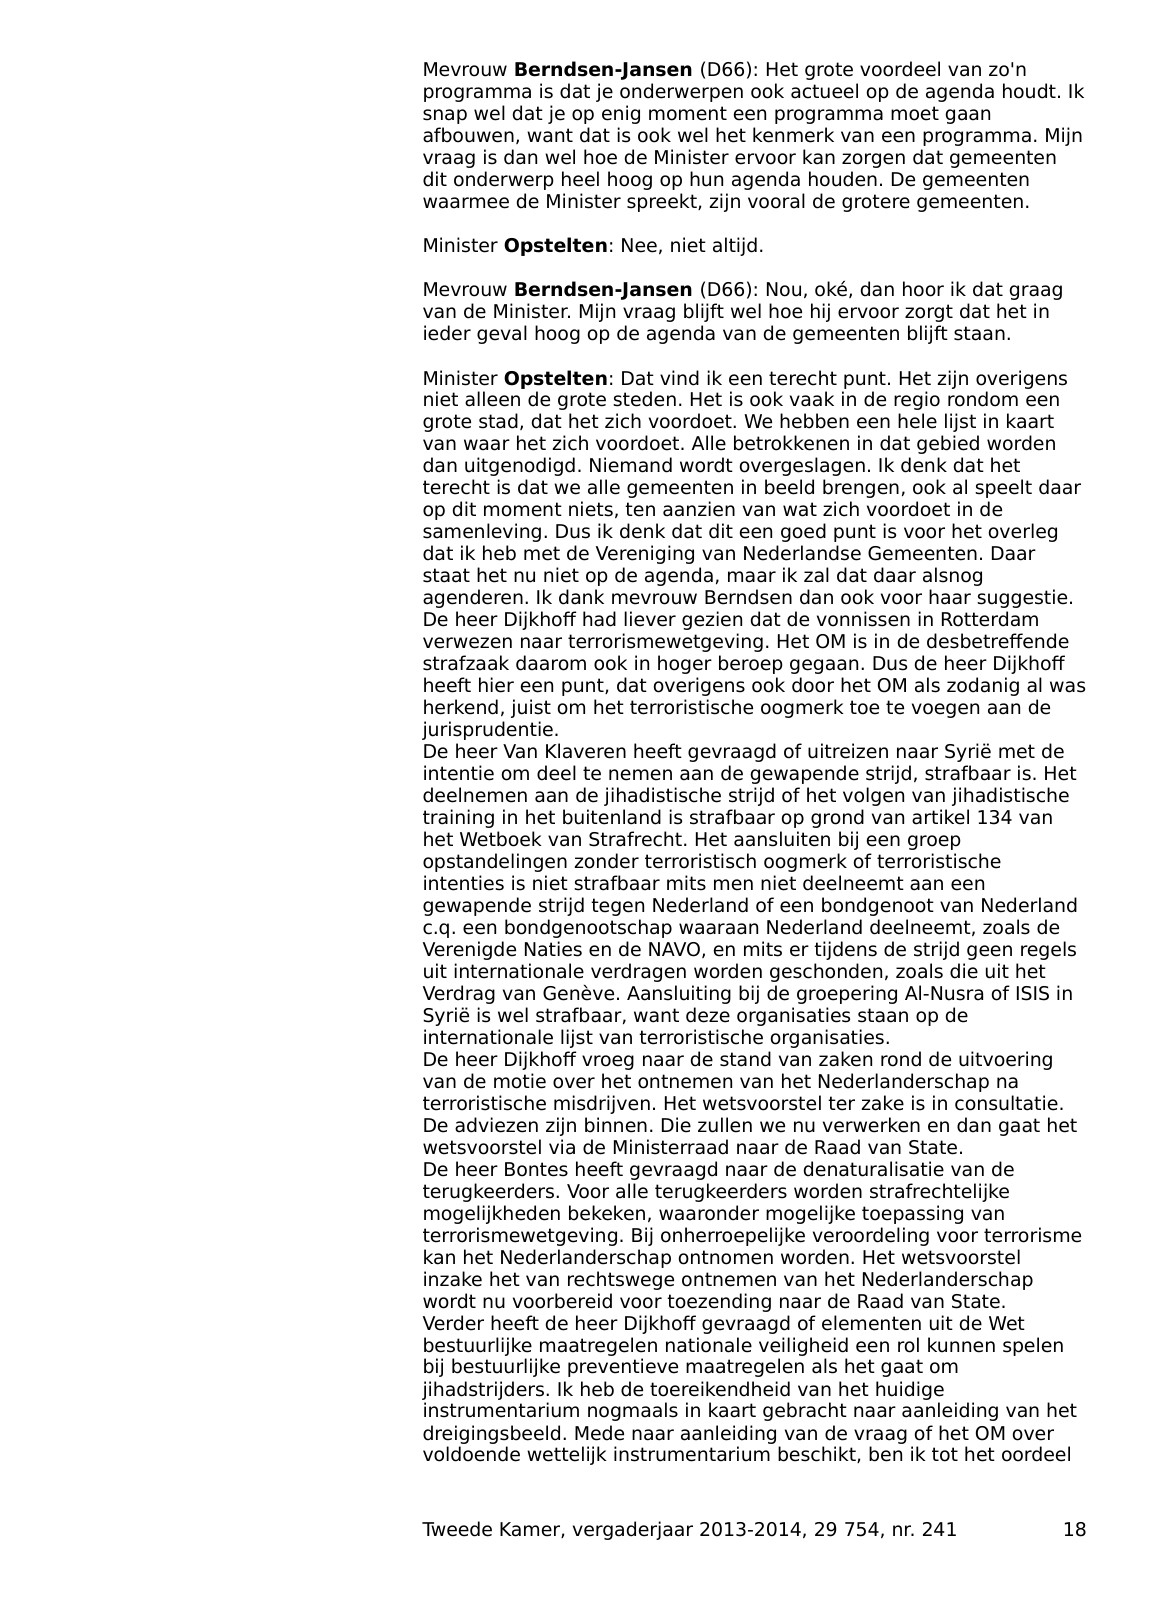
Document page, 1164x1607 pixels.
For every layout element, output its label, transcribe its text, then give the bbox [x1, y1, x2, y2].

text De heer Bontes heeft gevraagd naar de denaturalisatie van de terugkeerders. Voor alle terugkeerders worden strafrechtelijke mogelijkheden bekeken, waaronder mogelijke toepassing van terrorismewetgeving. Bij onherroepelijke veroordeling voor terrorisme kan het Nederlanderschap ontnomen worden. Het wetsvoorstel inzake het van rechtswege ontnemen van het Nederlanderschap wordt nu voorbereid voor toezending naar de Raad van State. [422, 1159, 1087, 1312]
text De heer Van Klaveren heeft gevraagd of uitreizen naar Syrië met de intentie om deel te nemen aan de gewapende strijd, strafbaar is. Het deelnemen aan de jihadistische strijd of het volgen van jihadistische training in het buitenland is strafbaar op grond van artikel 134 van het Wetboek van Strafrecht. Het aansluiten bij een groep opstandelingen zonder terroristisch oogmerk of terroristische intenties is niet strafbaar mits men niet deelneemt aan een gewapende strijd tegen Nederland of een bondgenoot van Nederland c.q. een bondgenootschap waaraan Nederland deelneemt, zoals de Verenigde Naties en de NAVO, en mits er tijdens de strijd geen regels uit internationale verdragen worden geschonden, zoals die uit het Verdrag van Genève. Aansluiting bij de groepering Al-Nusra of ISIS in Syrië is wel strafbaar, want deze organisaties staan op de internationale lijst van terroristische organisaties. [422, 741, 1087, 1049]
text De heer Dijkhoff had liever gezien dat de vonnissen in Rotterdam verwezen naar terrorismewetgeving. Het OM is in de desbetreffende strafzaak daarom ook in hoger beroep gegaan. Dus de heer Dijkhoff heeft hier een punt, dat overigens ook door het OM als zodanig al was herkend, juist om het terroristische oogmerk toe te voegen aan de jurisprudentie. [422, 609, 1087, 741]
text Minister Opstelten: Dat vind ik een terecht punt. Het zijn overigens niet alleen de grote steden. Het is ook vaak in de regio rondom een grote stad, dat het zich voordoet. We hebben een hele lijst in kaart van waar het zich voordoet. Alle betrokkenen in dat gebied worden dan uitgenodigd. Niemand wordt overgeslagen. Ik denk dat het terecht is dat we alle gemeenten in beeld brengen, ook al speelt daar op dit moment niets, ten aanzien van wat zich voordoet in de samenleving. Dus ik denk dat dit een goed punt is voor het overleg dat ik heb met de Vereniging van Nederlandse Gemeenten. Daar staat het nu niet op de agenda, maar ik zal dat daar alsnog agenderen. Ik dank mevrouw Berndsen dan ook voor haar suggestie. [422, 367, 1087, 609]
text Mevrouw Berndsen-Jansen (D66): Nou, oké, dan hoor ik dat graag van de Minister. Mijn vraag blijft wel hoe hij ervoor zorgt dat het in ieder geval hoog op de agenda van de gemeenten blijft staan. [422, 279, 1087, 345]
text De heer Dijkhoff vroeg naar de stand van zaken rond de uitvoering van de motie over het ontnemen van het Nederlanderschap na terroristische misdrijven. Het wetsvoorstel ter zake is in consultatie. De adviezen zijn binnen. Die zullen we nu verwerken en dan gaat het wetsvoorstel via de Ministerraad naar de Raad van State. [422, 1049, 1087, 1159]
text Mevrouw Berndsen-Jansen (D66): Het grote voordeel van zo'n programma is dat je onderwerpen ook actueel op de agenda houdt. Ik snap wel dat je op enig moment een programma moet gaan afbouwen, want dat is ook wel het kenmerk van een programma. Mijn vraag is dan wel hoe de Minister ervoor kan zorgen dat gemeenten dit onderwerp heel hoog op hun agenda houden. De gemeenten waarmee de Minister spreekt, zijn vooral de grotere gemeenten. [422, 59, 1087, 213]
text Verder heeft de heer Dijkhoff gevraagd of elementen uit de Wet bestuurlijke maatregelen nationale veiligheid een rol kunnen spelen bij bestuurlijke preventieve maatregelen als het gaat om jihadstrijders. Ik heb de toereikendheid van het huidige instrumentarium nogmaals in kaart gebracht naar aanleiding van het dreigingsbeeld. Mede naar aanleiding van de vraag of het OM over voldoende wettelijk instrumentarium beschikt, ben ik tot het oordeel [422, 1312, 1087, 1466]
text Minister Opstelten: Nee, niet altijd. [422, 235, 1087, 257]
